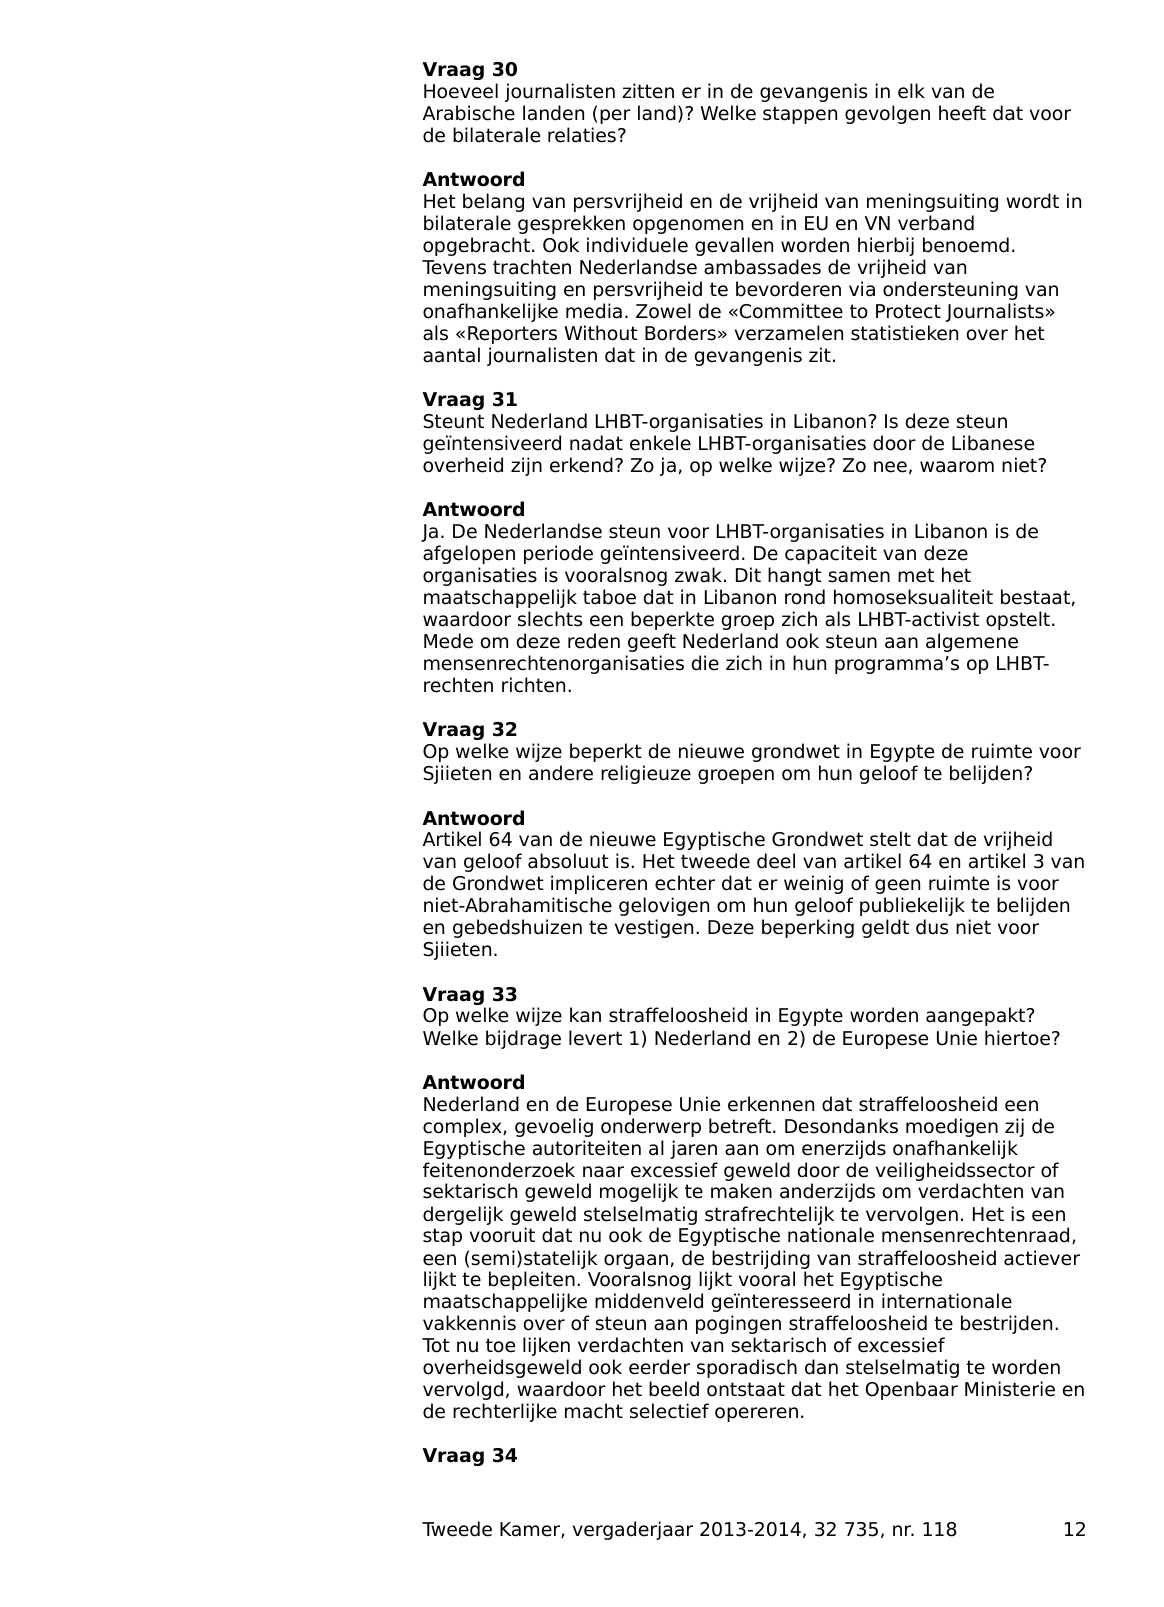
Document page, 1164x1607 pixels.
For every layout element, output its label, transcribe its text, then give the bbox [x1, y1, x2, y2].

text Op welke wijze kan straffeloosheid in Egypte worden aangepakt? Welke bijdrage levert 1) Nederland en 2) de Europese Unie hiertoe? [422, 1005, 1087, 1049]
text Vraag 32 [422, 719, 1087, 741]
text Vraag 33 [422, 983, 1087, 1005]
text Artikel 64 van de nieuwe Egyptische Grondwet stelt dat de vrijheid van geloof absoluut is. Het tweede deel van artikel 64 en artikel 3 van de Grondwet impliceren echter dat er weinig of geen ruimte is voor niet-Abrahamitische gelovigen om hun geloof publiekelijk te belijden en gebedshuizen te vestigen. Deze beperking geldt dus niet voor Sjiieten. [422, 829, 1087, 961]
text Op welke wijze beperkt de nieuwe grondwet in Egypte de ruimte voor Sjiieten en andere religieuze groepen om hun geloof te belijden? [422, 741, 1087, 785]
text Antwoord [422, 1072, 1087, 1093]
text Antwoord [422, 499, 1087, 521]
text Vraag 34 [422, 1445, 1087, 1467]
text Vraag 31 [422, 389, 1087, 411]
text Nederland en de Europese Unie erkennen dat straffeloosheid een complex, gevoelig onderwerp betreft. Desondanks moedigen zij de Egyptische autoriteiten al jaren aan om enerzijds onafhankelijk feitenonderzoek naar excessief geweld door de veiligheidssector of sektarisch geweld mogelijk te maken anderzijds om verdachten van dergelijk geweld stelselmatig strafrechtelijk te vervolgen. Het is een stap vooruit dat nu ook de Egyptische nationale mensenrechtenraad, een (semi)statelijk orgaan, de bestrijding van straffeloosheid actiever lijkt te bepleiten. Vooralsnog lijkt vooral het Egyptische maatschappelijke middenveld geïnteresseerd in internationale vakkennis over of steun aan pogingen straffeloosheid te bestrijden. Tot nu toe lijken verdachten van sektarisch of excessief overheidsgeweld ook eerder sporadisch dan stelselmatig te worden vervolgd, waardoor het beeld ontstaat dat het Openbaar Ministerie en de rechterlijke macht selectief opereren. [422, 1093, 1087, 1423]
text Vraag 30 [422, 59, 1087, 81]
text Antwoord [422, 807, 1087, 829]
text Steunt Nederland LHBT-organisaties in Libanon? Is deze steun geïntensiveerd nadat enkele LHBT-organisaties door de Libanese overheid zijn erkend? Zo ja, op welke wijze? Zo nee, waarom niet? [422, 411, 1087, 477]
text Antwoord [422, 169, 1087, 191]
text Hoeveel journalisten zitten er in de gevangenis in elk van de Arabische landen (per land)? Welke stappen gevolgen heeft dat voor de bilaterale relaties? [422, 81, 1087, 147]
text Ja. De Nederlandse steun voor LHBT-organisaties in Libanon is de afgelopen periode geïntensiveerd. De capaciteit van deze organisaties is vooralsnog zwak. Dit hangt samen met het maatschappelijk taboe dat in Libanon rond homoseksualiteit bestaat, waardoor slechts een beperkte groep zich als LHBT-activist opstelt. Mede om deze reden geeft Nederland ook steun aan algemene mensenrechtenorganisaties die zich in hun programma’s op LHBT-rechten richten. [422, 521, 1087, 697]
text Het belang van persvrijheid en de vrijheid van meningsuiting wordt in bilaterale gesprekken opgenomen en in EU en VN verband opgebracht. Ook individuele gevallen worden hierbij benoemd. Tevens trachten Nederlandse ambassades de vrijheid van meningsuiting en persvrijheid te bevorderen via ondersteuning van onafhankelijke media. Zowel de «Committee to Protect Journalists» als «Reporters Without Borders» verzamelen statistieken over het aantal journalisten dat in de gevangenis zit. [422, 191, 1087, 367]
